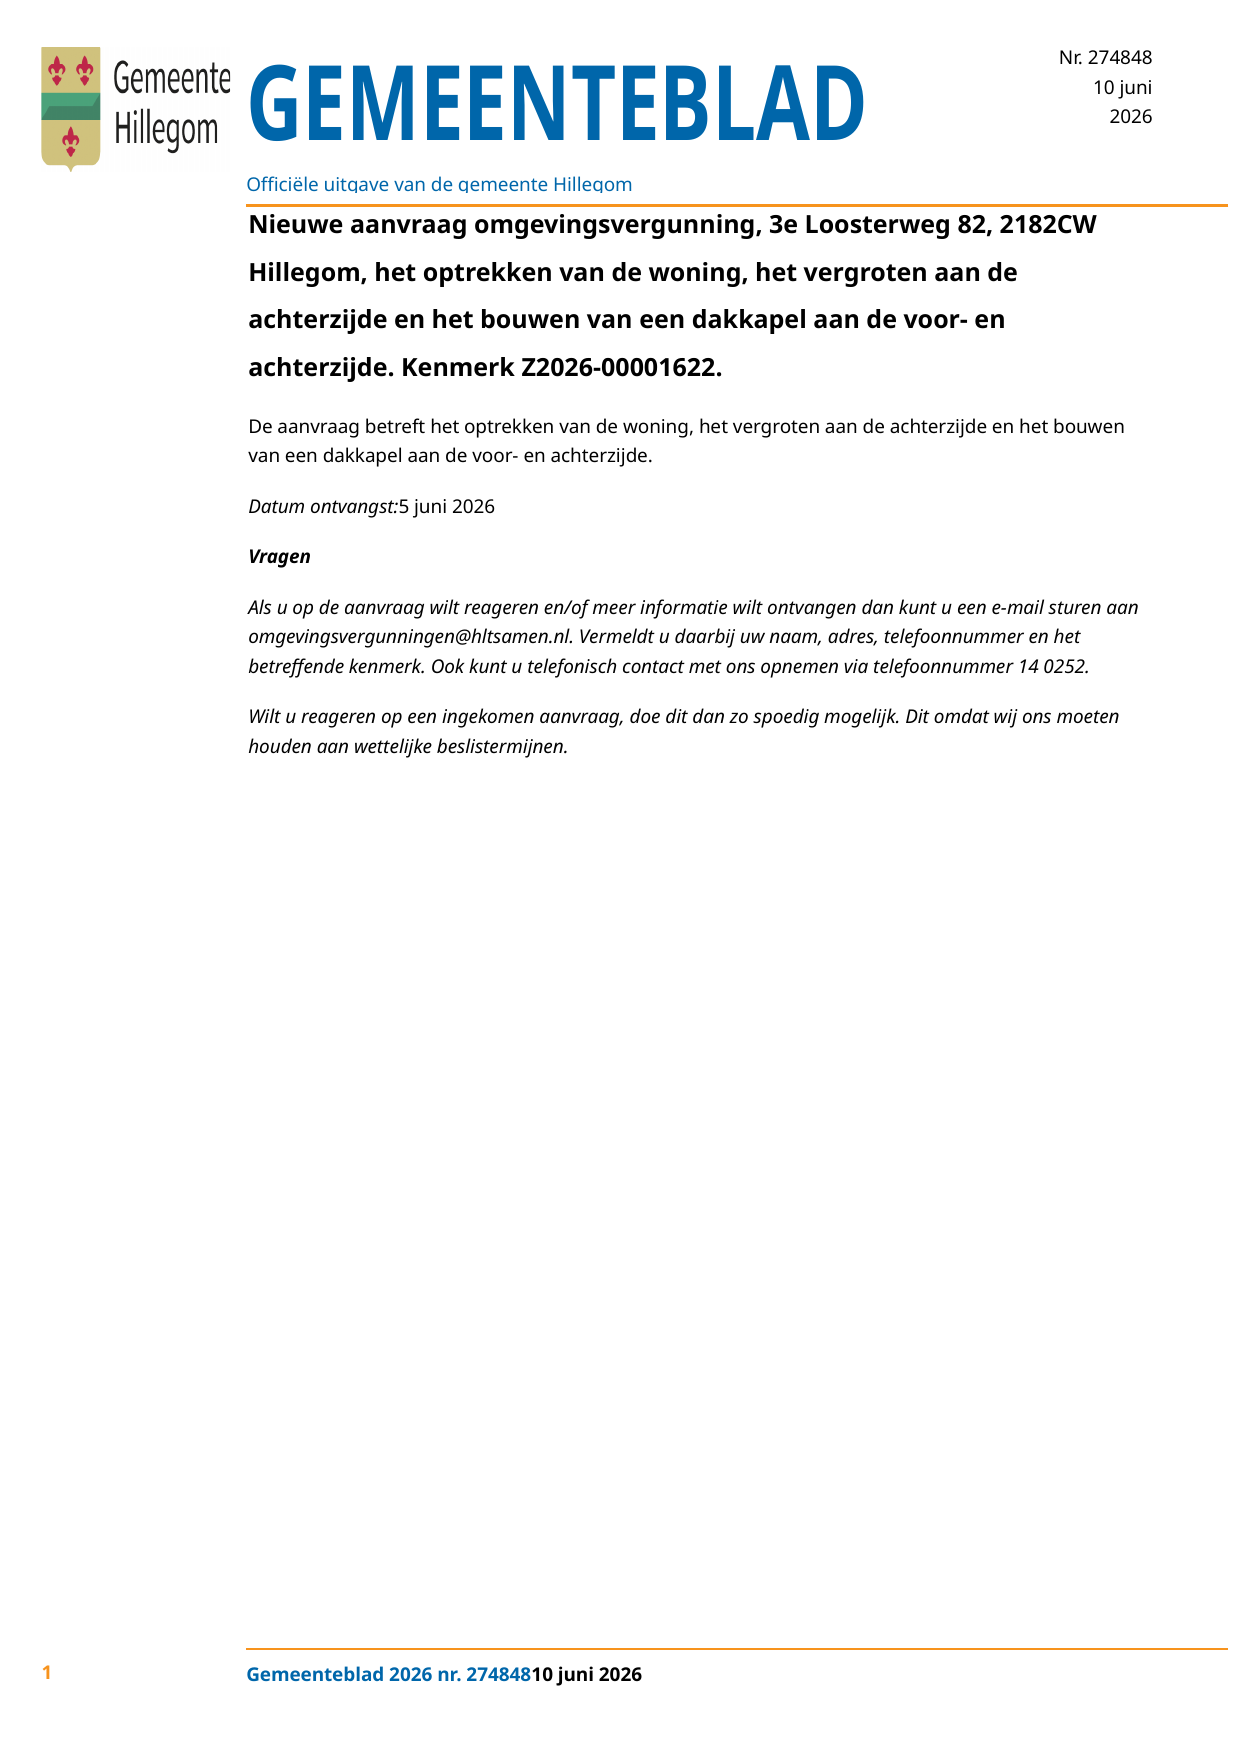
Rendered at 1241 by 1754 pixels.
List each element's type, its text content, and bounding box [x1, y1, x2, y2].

text De aanvraag betreft het optrekken van de woning, het vergroten aan de achterzijde en het bouwen van een dakkapel aan de voor- en achterzijde. [248, 413, 1152, 468]
text Als u op de aanvraag wilt reageren en/of meer informatie wilt ontvangen dan kunt u een e-mail sturen aan omgevingsvergunningen@hltsamen.nl. Vermeldt u daarbij uw naam, adres, telefoonnummer en het betreffende kenmerk. Ook kunt u telefonisch contact met ons opnemen via telefoonnummer 14 0252. [248, 594, 1152, 679]
text Wilt u reageren op een ingekomen aanvraag, doe dit dan zo spoedig mogelijk. Dit omdat wij ons moeten houden aan wettelijke beslistermijnen. [248, 703, 1152, 759]
text Vragen [248, 543, 1152, 569]
text Nieuwe aanvraag omgevingsvergunning, 3e Loosterweg 82, 2182CW Hillegom, het optrekken van de woning, het vergroten aan de achterzijde en het bouwen van een dakkapel aan de voor- en achterzijde. Kenmerk Z2026-00001622. [248, 207, 1152, 384]
picture [41, 47, 231, 172]
text Datum ontvangst:5 juni 2026 [248, 493, 1152, 519]
